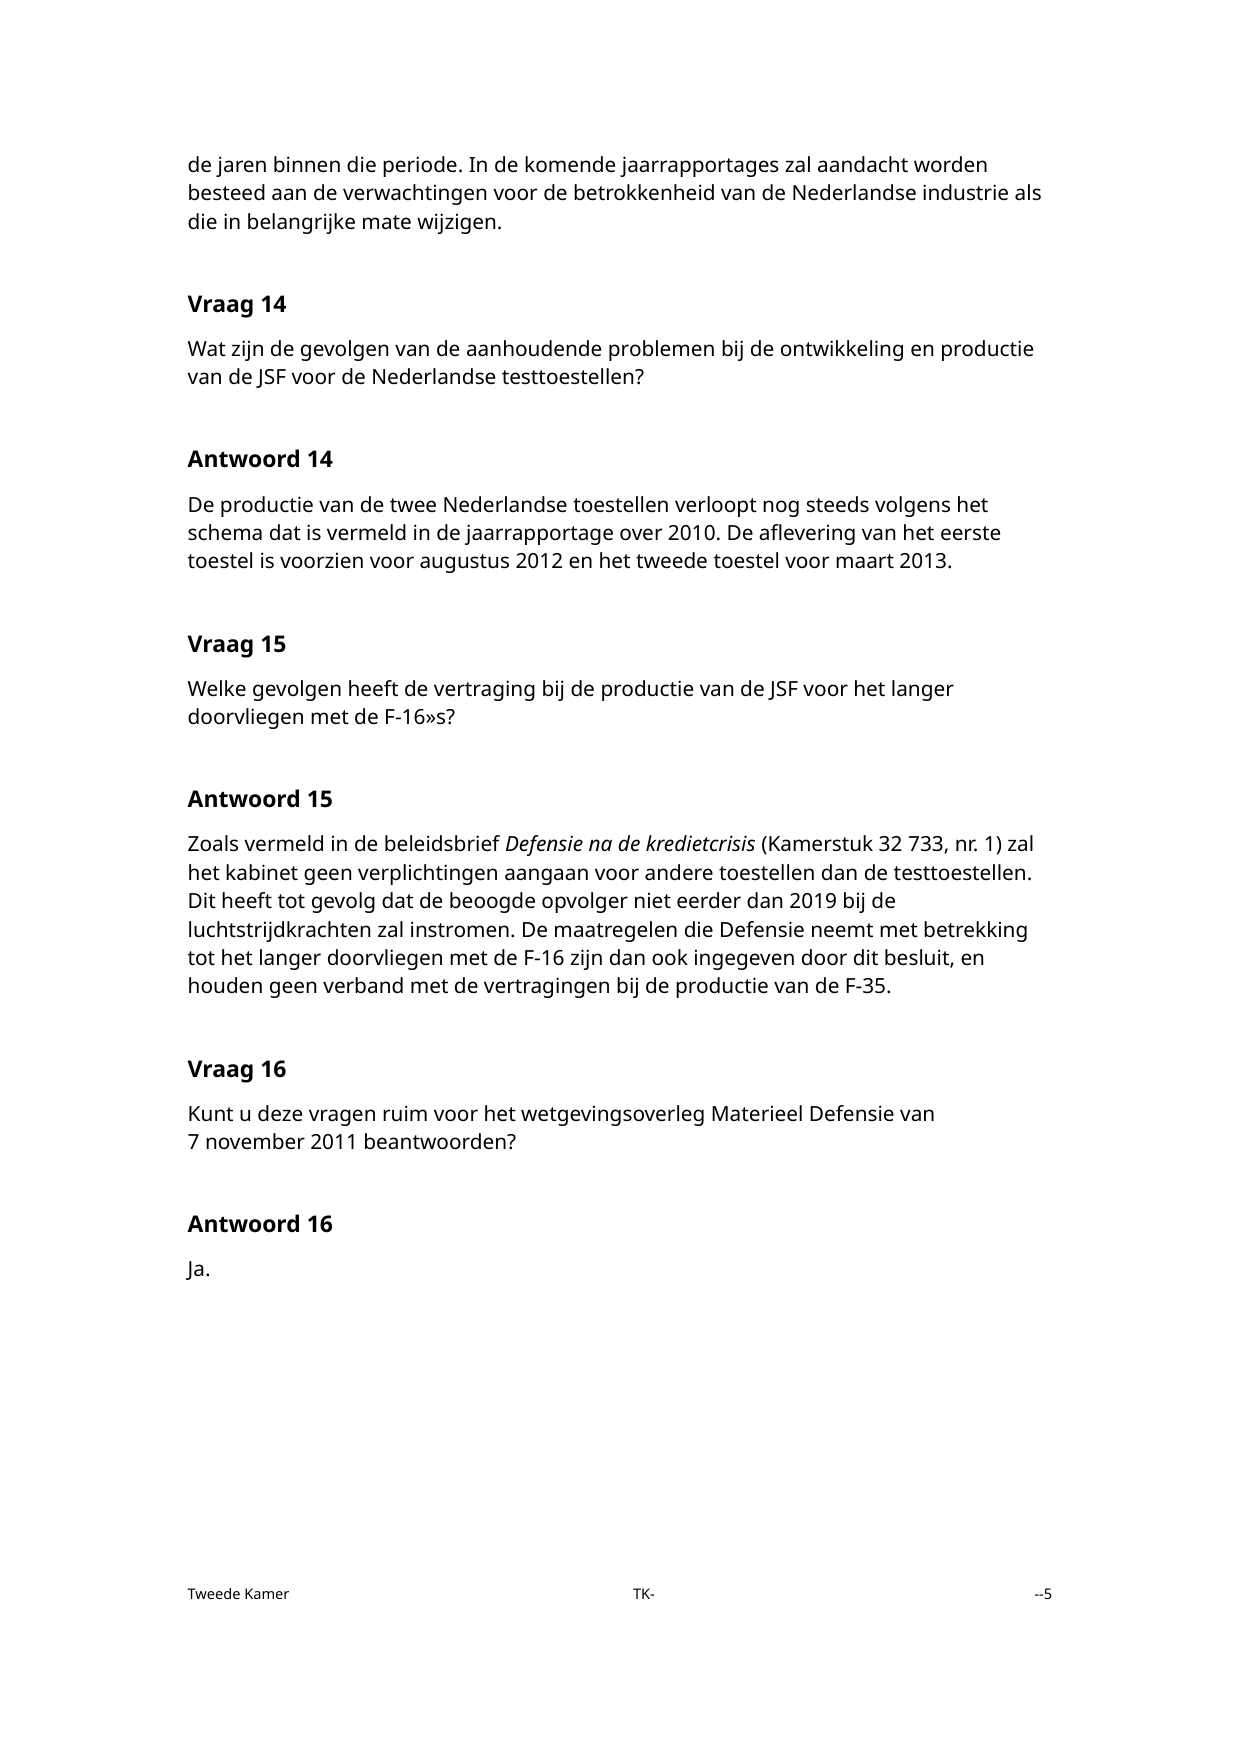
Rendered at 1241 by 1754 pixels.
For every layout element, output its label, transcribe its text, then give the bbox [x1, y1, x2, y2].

subtitle Vraag 14 [187, 288, 1053, 319]
text Welke gevolgen heeft de vertraging bij de productie van de JSF voor het langer doorvliegen met de F-16»s? [187, 674, 1053, 731]
subtitle Vraag 16 [187, 1052, 1053, 1084]
subtitle Vraag 15 [187, 627, 1053, 659]
text Kunt u deze vragen ruim voor het wetgevingsoverleg Materieel Defensie van 7 november 2011 beantwoorden? [187, 1099, 1053, 1156]
text de jaren binnen die periode. In de komende jaarrapportages zal aandacht worden besteed aan de verwachtingen voor de betrokkenheid van de Nederlandse industrie als die in belangrijke mate wijzigen. [187, 150, 1053, 235]
text Zoals vermeld in de beleidsbrief Defensie na de kredietcrisis (Kamerstuk 32 733, nr. 1) zal het kabinet geen verplichtingen aangaan voor andere toestellen dan de testtoestellen. Dit heeft tot gevolg dat de beoogde opvolger niet eerder dan 2019 bij de luchtstrijdkrachten zal instromen. De maatregelen die Defensie neemt met betrekking tot het langer doorvliegen met de F-16 zijn dan ook ingegeven door dit besluit, en houden geen verband met de vertragingen bij de productie van de F-35. [187, 829, 1053, 1000]
text Ja. [187, 1254, 1053, 1283]
subtitle Antwoord 15 [187, 783, 1053, 814]
subtitle Antwoord 16 [187, 1208, 1053, 1239]
text Wat zijn de gevolgen van de aanhoudende problemen bij de ontwikkeling en productie van de JSF voor de Nederlandse testtoestellen? [187, 334, 1053, 391]
subtitle Antwoord 14 [187, 443, 1053, 475]
text De productie van de twee Nederlandse toestellen verloopt nog steeds volgens het schema dat is vermeld in de jaarrapportage over 2010. De aflevering van het eerste toestel is voorzien voor augustus 2012 en het tweede toestel voor maart 2013. [187, 490, 1053, 575]
